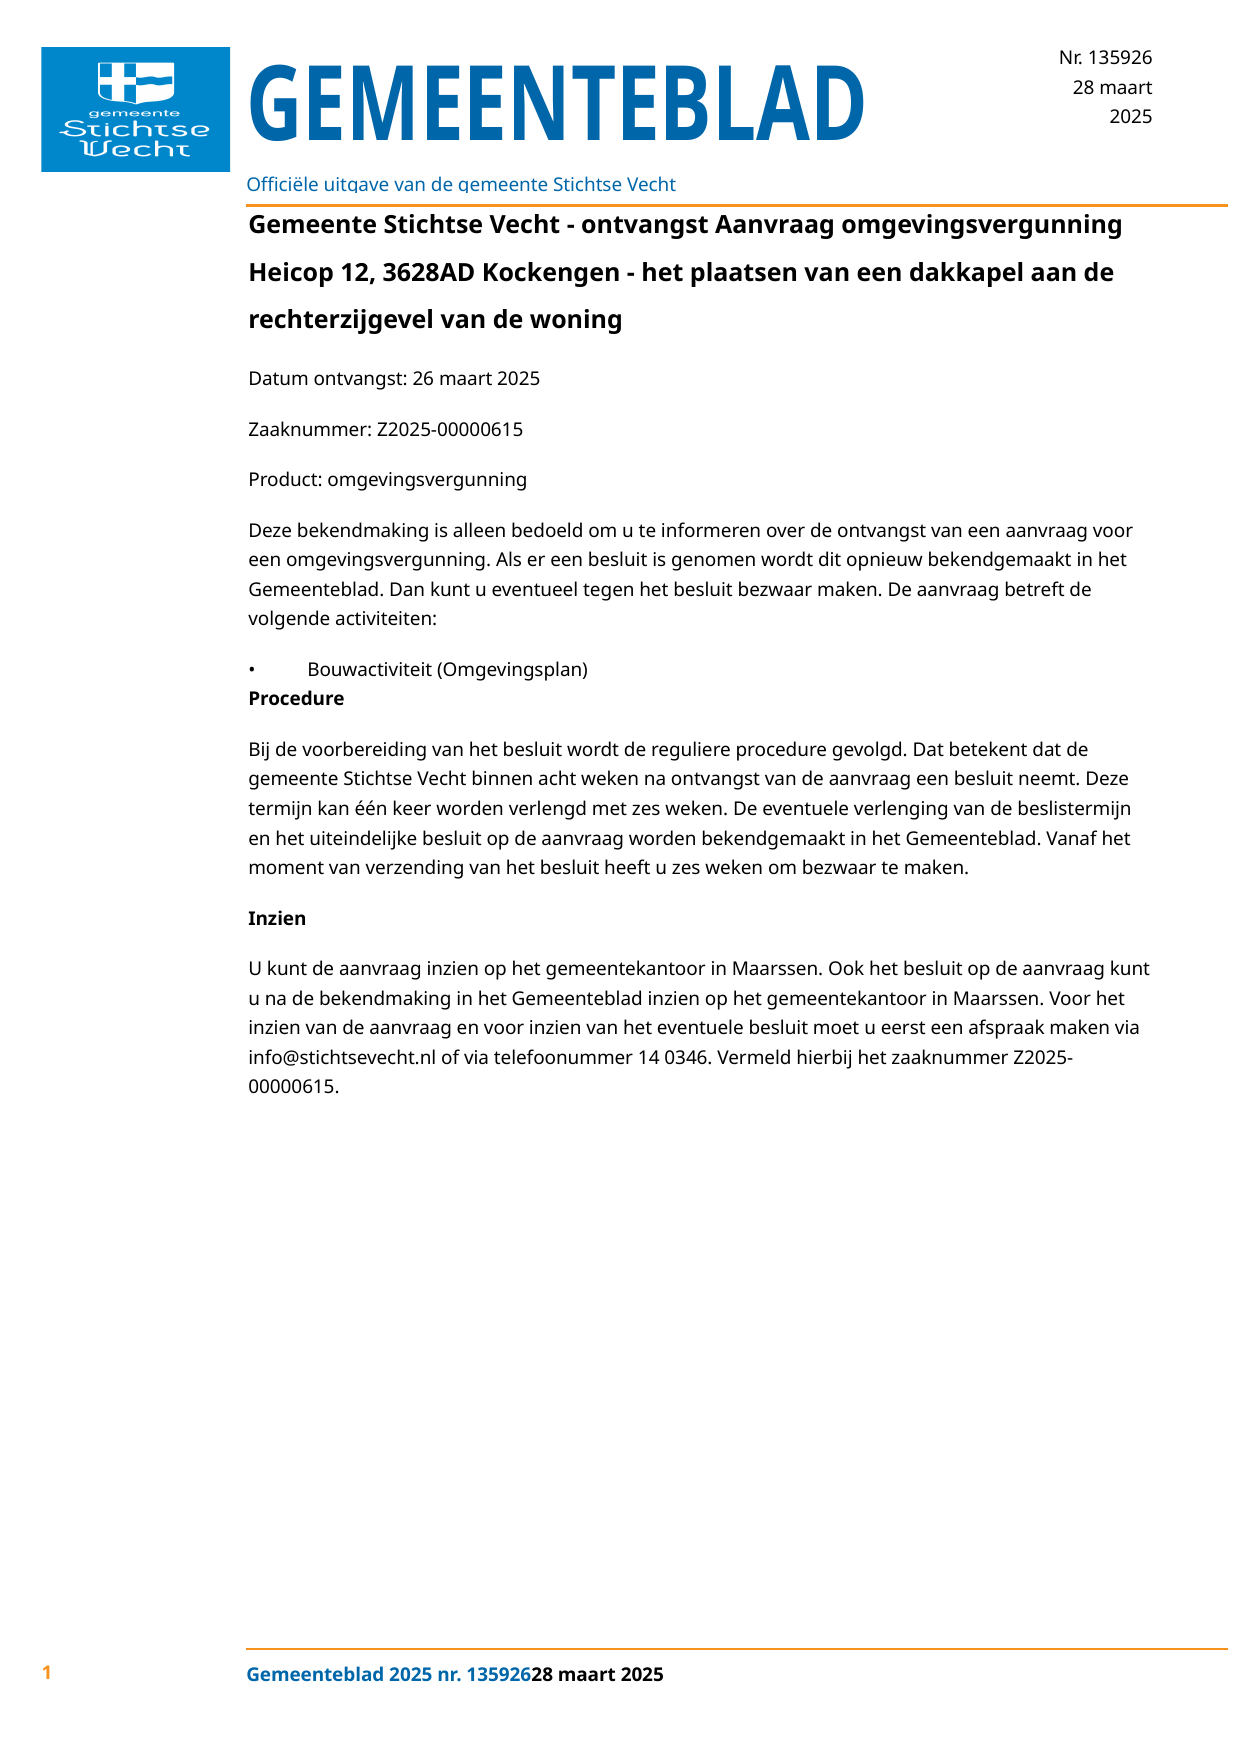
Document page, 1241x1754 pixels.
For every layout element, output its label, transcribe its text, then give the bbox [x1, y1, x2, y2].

list Bouwactiviteit (Omgevingsplan) [248, 656, 1152, 682]
picture [99, 63, 135, 101]
text Deze bekendmaking is alleen bedoeld om u te informeren over de ontvangst van een aanvraag voor een omgevingsvergunning. Als er een besluit is genomen wordt dit opnieuw bekendgemaakt in het Gemeenteblad. Dan kunt u eventueel tegen het besluit bezwaar maken. De aanvraag betreft de volgende activiteiten: [248, 517, 1152, 631]
picture [137, 63, 174, 103]
text Inzien [248, 905, 1152, 930]
text Datum ontvangst: 26 maart 2025 [248, 366, 1152, 391]
text Gemeente Stichtse Vecht - ontvangst Aanvraag omgevingsvergunning Heicop 12, 3628AD Kockengen - het plaatsen van een dakkapel aan de rechterzijgevel van de woning [248, 207, 1152, 336]
text Bij de voorbereiding van het besluit wordt de reguliere procedure gevolgd. Dat betekent dat de gemeente Stichtse Vecht binnen acht weken na ontvangst van de aanvraag een besluit neemt. Deze termijn kan één keer worden verlengd met zes weken. De eventuele verlenging van de beslistermijn en het uiteindelijke besluit op de aanvraag worden bekendgemaakt in het Gemeenteblad. Vanaf het moment van verzending van het besluit heeft u zes weken om bezwaar te maken. [248, 736, 1152, 880]
text U kunt de aanvraag inzien op het gemeentekantoor in Maarssen. Ook het besluit op de aanvraag kunt u na de bekendmaking in het Gemeenteblad inzien op het gemeentekantoor in Maarssen. Voor het inzien van de aanvraag en voor inzien van het eventuele besluit moet u eerst een afspraak maken via info@stichtsevecht.nl of via telefoonummer 14 0346. Vermeld hierbij het zaaknummer Z2025-00000615. [248, 955, 1152, 1099]
text Product: omgevingsvergunning [248, 466, 1152, 492]
text Procedure [248, 686, 1152, 711]
text Zaaknummer: Z2025-00000615 [248, 416, 1152, 442]
